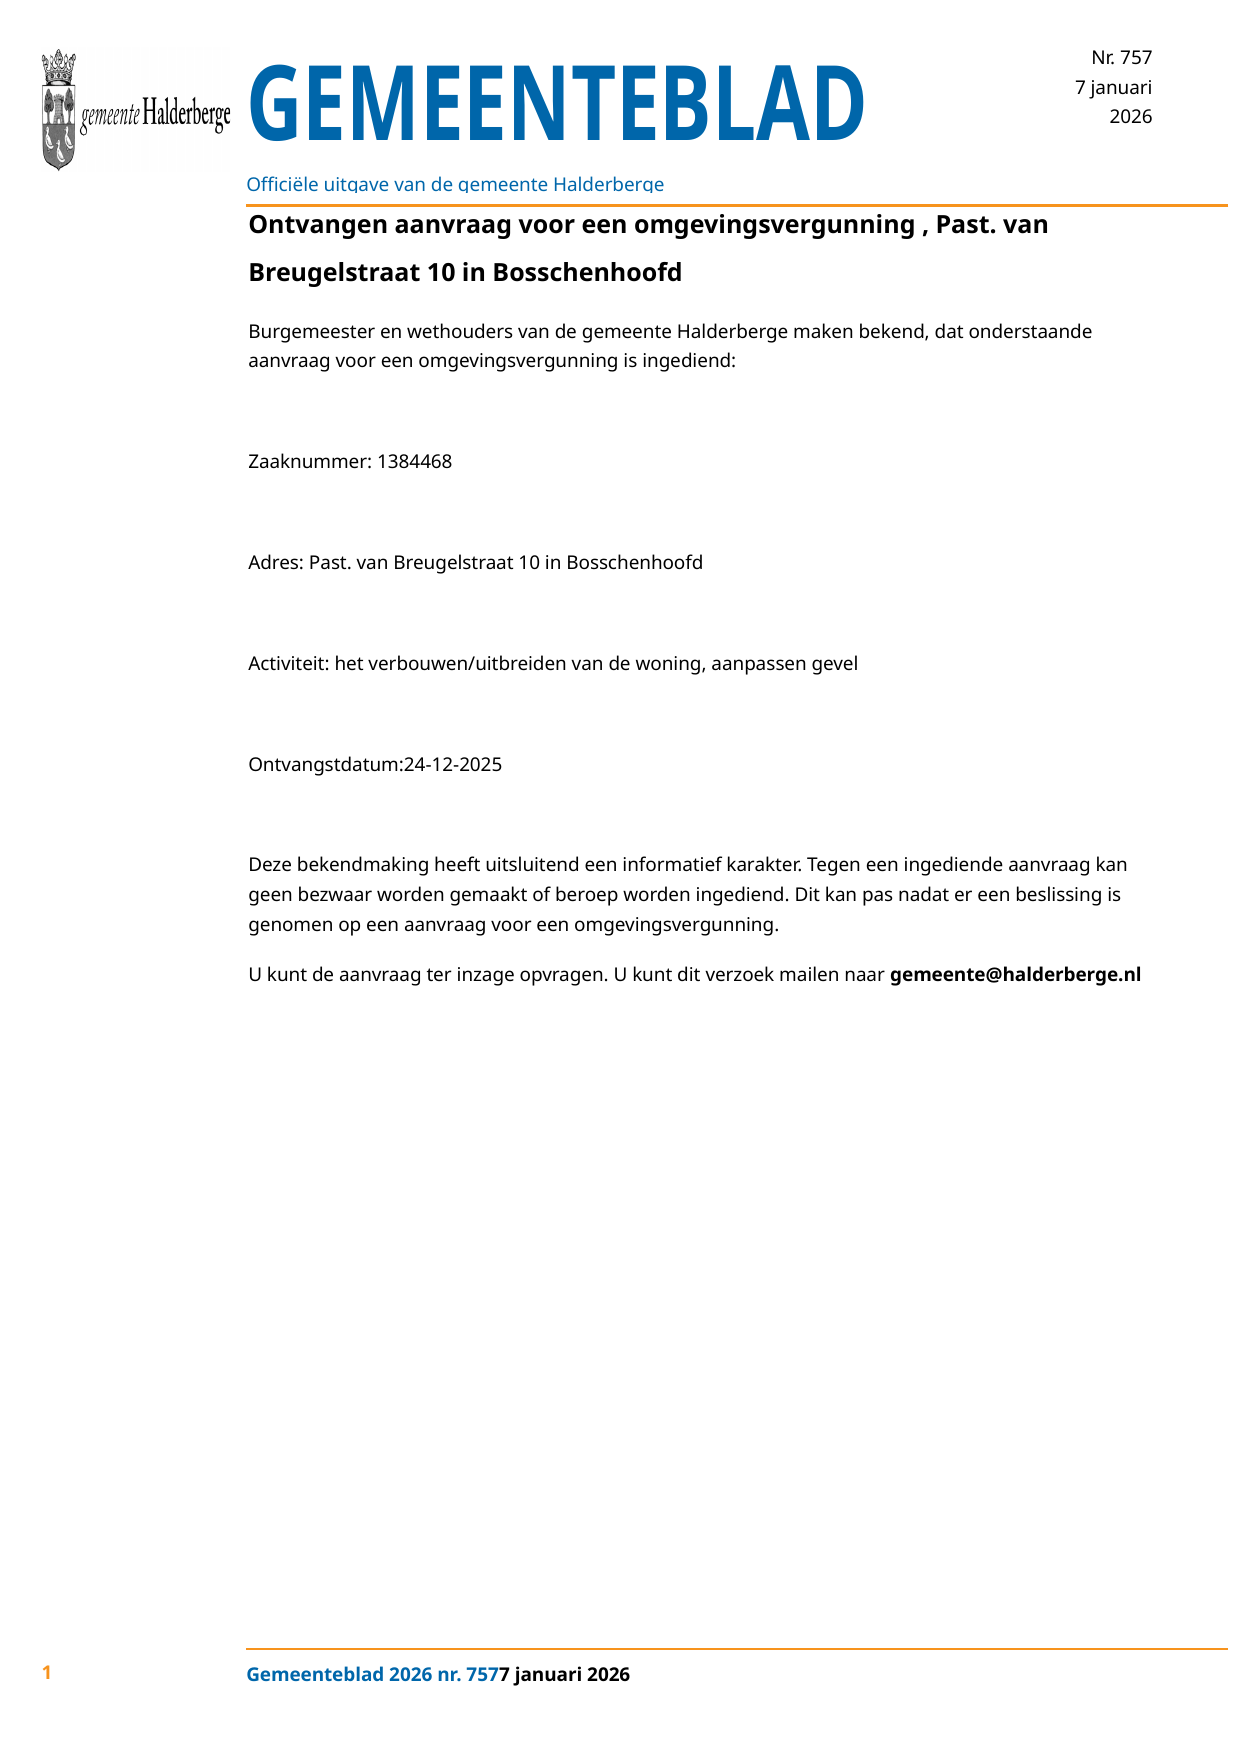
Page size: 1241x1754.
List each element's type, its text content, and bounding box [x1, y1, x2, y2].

text Activiteit: het verbouwen/uitbreiden van de woning, aanpassen gevel [248, 650, 1152, 676]
text Ontvangen aanvraag voor een omgevingsvergunning , Past. van Breugelstraat 10 in Bosschenhoofd [248, 207, 1152, 288]
text U kunt de aanvraag ter inzage opvragen. U kunt dit verzoek mailen naar gemeente@halderberge.nl [248, 961, 1152, 987]
text Deze bekendmaking heeft uitsluitend een informatief karakter. Tegen een ingediende aanvraag kan geen bezwaar worden gemaakt of beroep worden ingediend. Dit kan pas nadat er een beslissing is genomen op een aanvraag voor een omgevingsvergunning. [248, 852, 1152, 937]
text Burgemeester en wethouders van de gemeente Halderberge maken bekend, dat onderstaande aanvraag voor een omgevingsvergunning is ingediend: [248, 318, 1152, 373]
text Zaaknummer: 1384468 [248, 448, 1152, 474]
picture [41, 47, 231, 172]
text Ontvangstdatum:24-12-2025 [248, 751, 1152, 777]
text Adres: Past. van Breugelstraat 10 in Bosschenhoofd [248, 549, 1152, 575]
